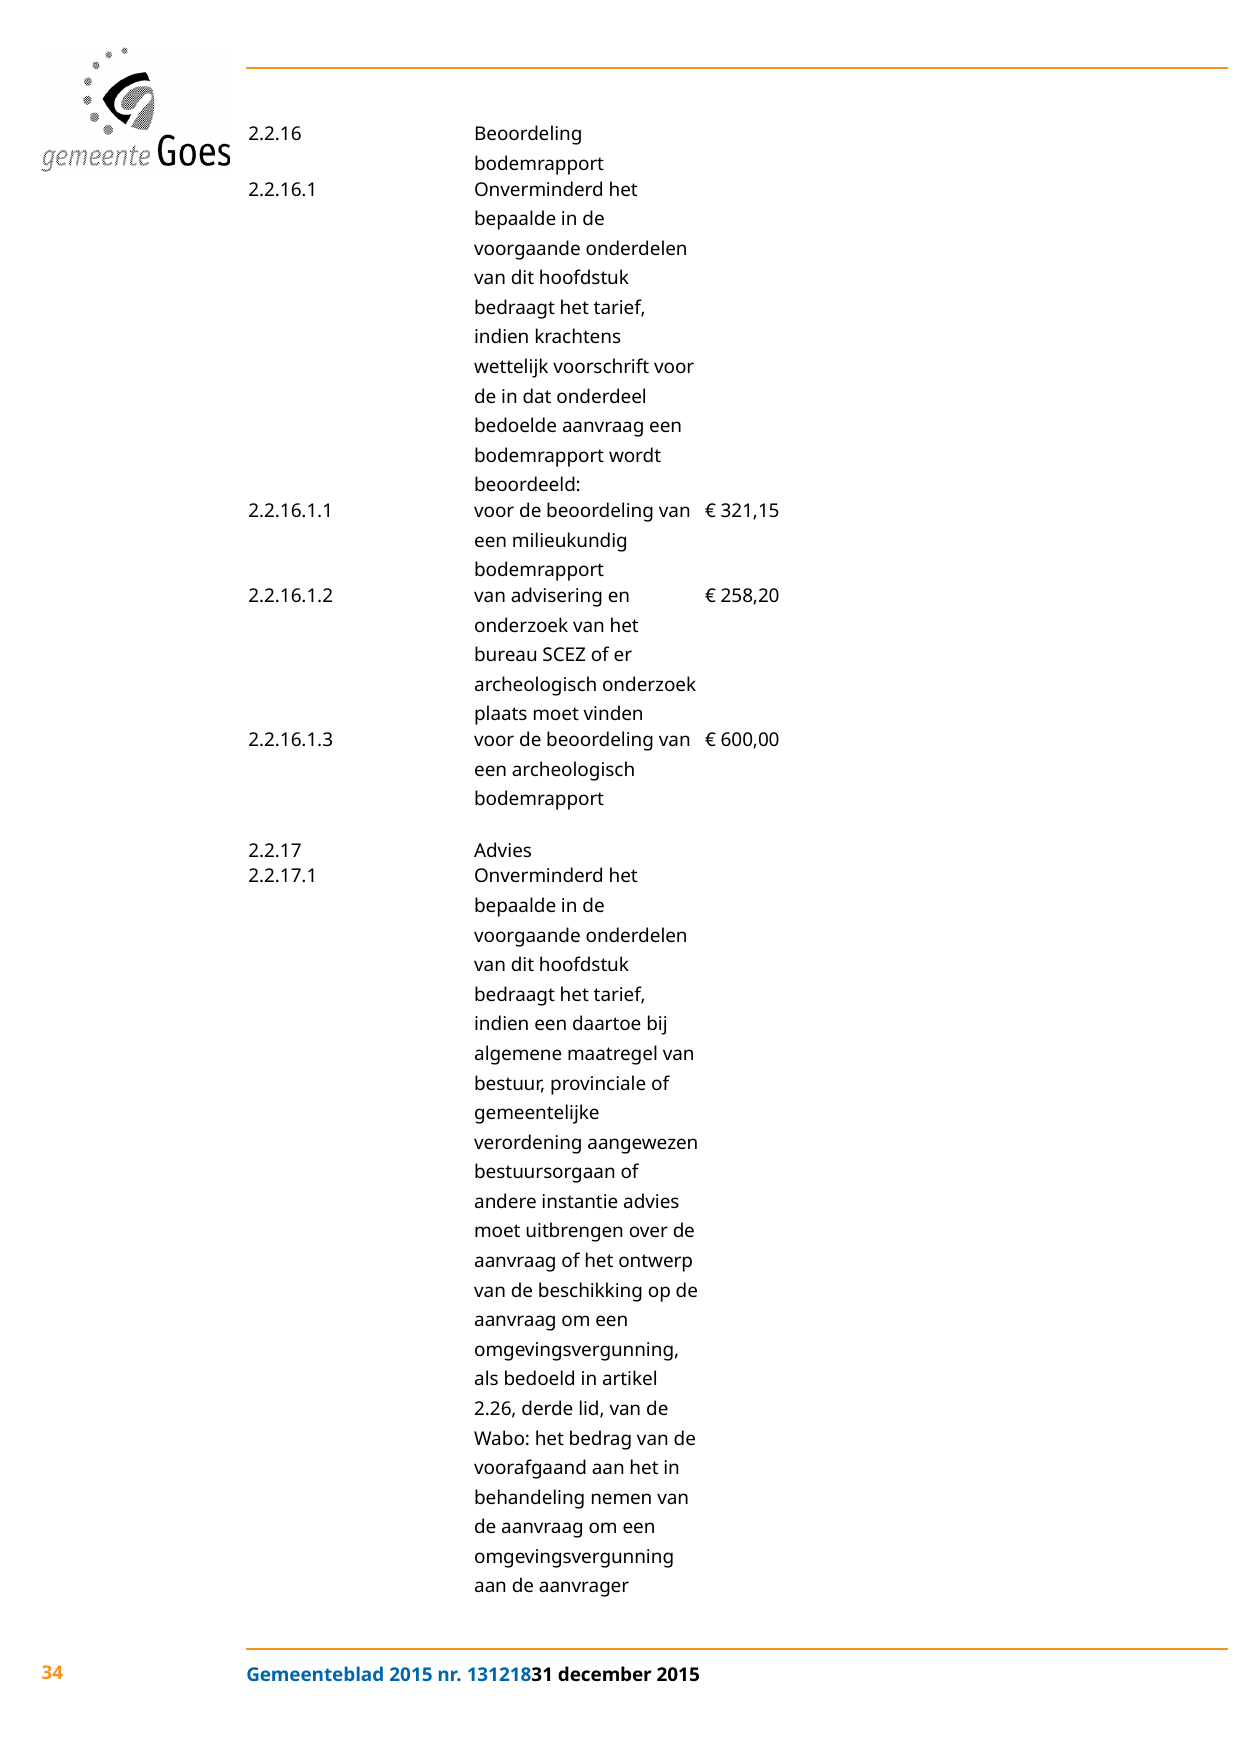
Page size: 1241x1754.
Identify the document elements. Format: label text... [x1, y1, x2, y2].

table_cell Onverminderd het bepaalde in de voorgaande onderdelen van dit hoofdstuk bedraagt het tarief, indien krachtens wettelijk voorschrift voor de in dat onderdeel bedoelde aanvraag een bodemrapport wordt beoordeeld: [474, 176, 700, 497]
table_cell 2.2.17.1 [248, 863, 474, 1598]
table_cell [926, 498, 1152, 582]
table_cell € 321,15 [700, 498, 926, 582]
table_cell [474, 95, 700, 121]
table_cell [926, 811, 1152, 837]
table_cell 2.2.16.1.3 [248, 726, 474, 811]
table_cell [926, 726, 1152, 811]
table_cell 2.2.17 [248, 837, 474, 863]
table_cell 2.2.16 [248, 121, 474, 176]
table_cell [926, 121, 1152, 176]
table_cell [926, 95, 1152, 121]
table_cell € 258,20 [700, 582, 926, 726]
table_cell [700, 121, 926, 176]
table_cell [700, 863, 926, 1598]
table_cell [926, 582, 1152, 726]
table_cell [926, 176, 1152, 497]
table_cell van advisering en onderzoek van het bureau SCEZ of er archeologisch onderzoek plaats moet vinden [474, 582, 700, 726]
table_cell voor de beoordeling van een milieukundig bodemrapport [474, 498, 700, 582]
table_cell [474, 811, 700, 837]
table_cell [700, 95, 926, 121]
table_cell [926, 863, 1152, 1598]
table_cell 2.2.16.1.2 [248, 582, 474, 726]
table_cell Advies [474, 837, 700, 863]
table_cell [700, 811, 926, 837]
table_cell Beoordeling bodemrapport [474, 121, 700, 176]
table_cell [700, 837, 926, 863]
table_cell [926, 837, 1152, 863]
table_cell [700, 176, 926, 497]
table_cell [248, 95, 474, 121]
table_cell [248, 811, 474, 837]
table_cell voor de beoordeling van een archeologisch bodemrapport [474, 726, 700, 811]
picture [41, 47, 231, 172]
table_cell 2.2.16.1 [248, 176, 474, 497]
table_cell Onverminderd het bepaalde in de voorgaande onderdelen van dit hoofdstuk bedraagt het tarief, indien een daartoe bij algemene maatregel van bestuur, provinciale of gemeentelijke verordening aangewezen bestuursorgaan of andere instantie advies moet uitbrengen over de aanvraag of het ontwerp van de beschikking op de aanvraag om een omgevingsvergunning, als bedoeld in artikel 2.26, derde lid, van de Wabo: het bedrag van de voorafgaand aan het in behandeling nemen van de aanvraag om een omgevingsvergunning aan de aanvrager [474, 863, 700, 1598]
table_cell 2.2.16.1.1 [248, 498, 474, 582]
table_cell € 600,00 [700, 726, 926, 811]
